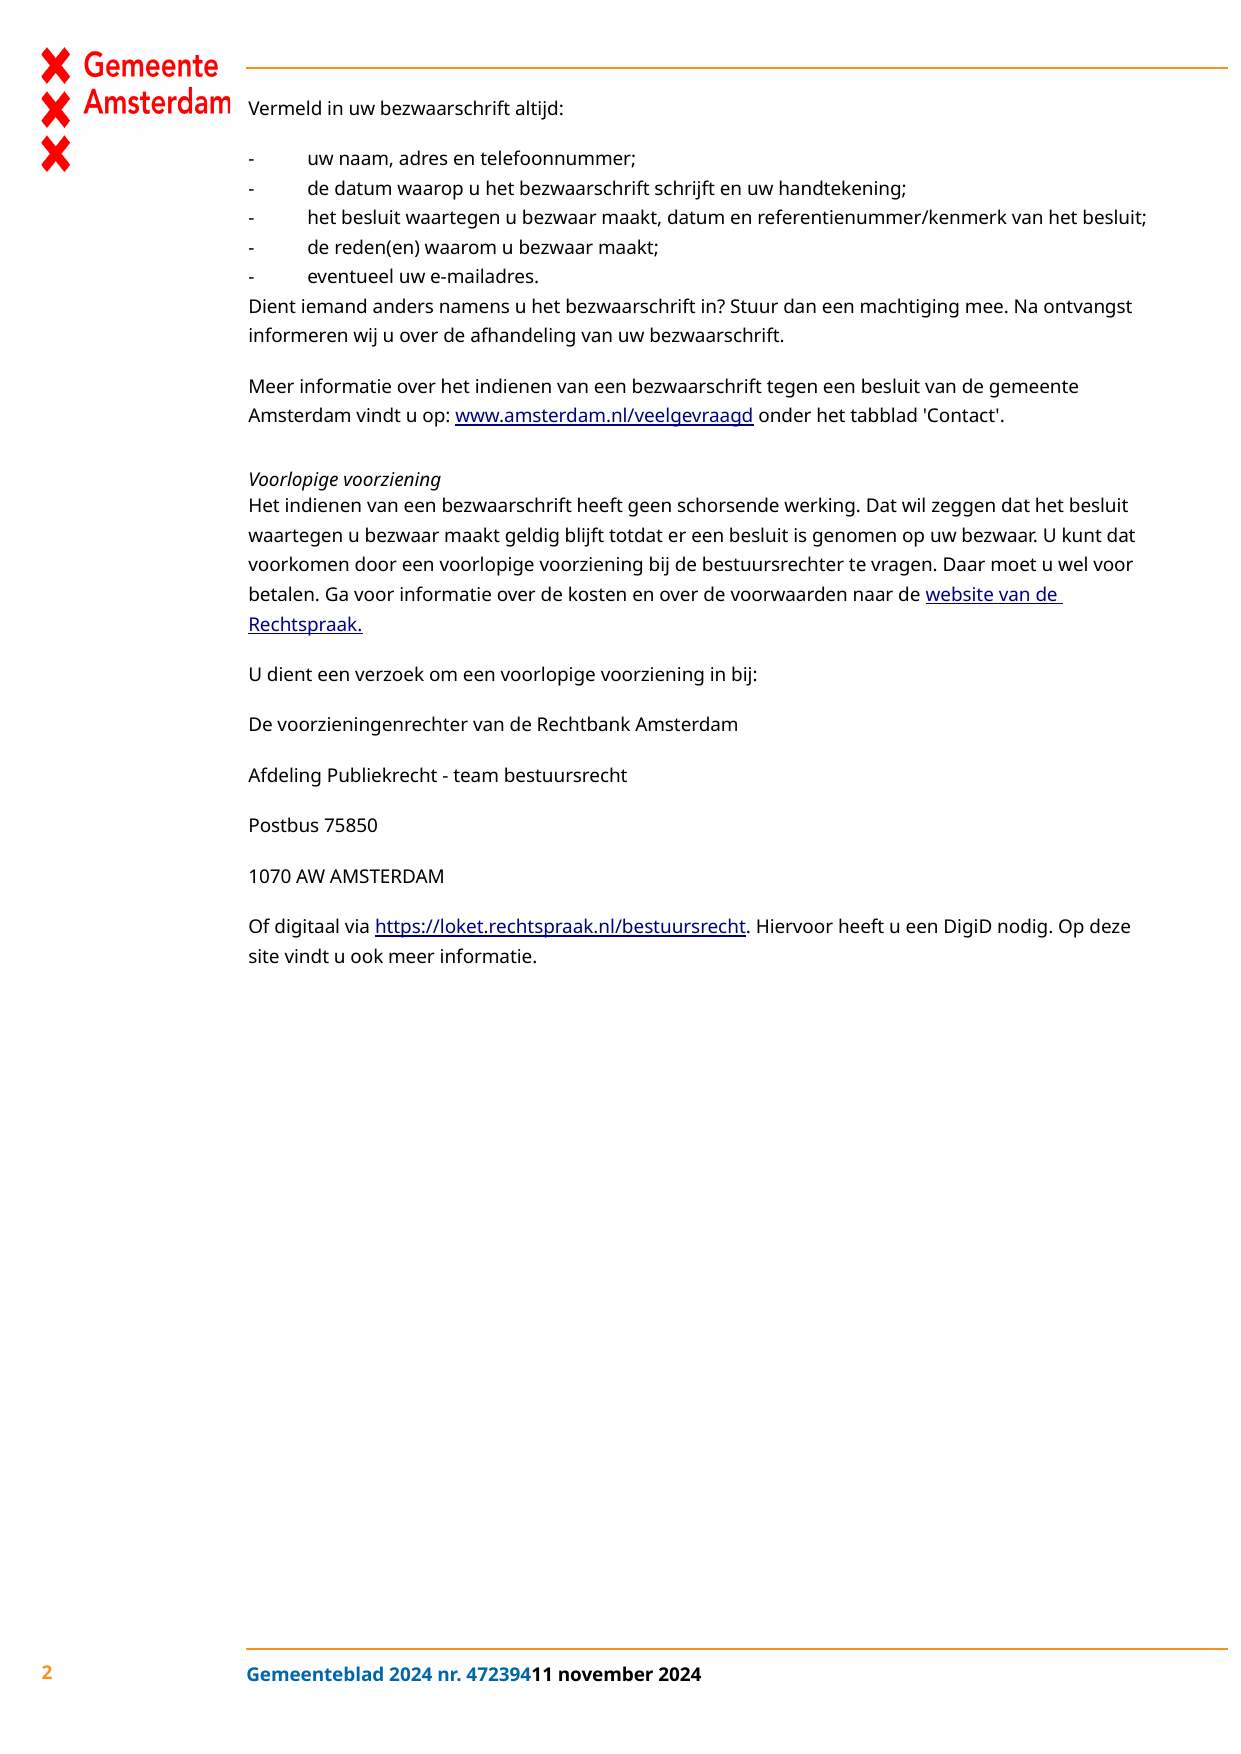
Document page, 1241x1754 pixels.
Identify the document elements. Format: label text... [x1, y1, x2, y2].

list de reden(en) waarom u bezwaar maakt; [248, 234, 1152, 260]
text Het indienen van een bezwaarschrift heeft geen schorsende werking. Dat wil zeggen dat het besluit waartegen u bezwaar maakt geldig blijft totdat er een besluit is genomen op uw bezwaar. U kunt dat voorkomen door een voorlopige voorziening bij de bestuursrechter te vragen. Daar moet u wel voor betalen. Ga voor informatie over de kosten en over de voorwaarden naar de website van de Rechtspraak. [248, 492, 1152, 636]
text Afdeling Publiekrecht - team bestuursrecht [248, 762, 1152, 788]
list de datum waarop u het bezwaarschrift schrijft en uw handtekening; [248, 175, 1152, 201]
list het besluit waartegen u bezwaar maakt, datum en referentienummer/kenmerk van het besluit; [248, 204, 1152, 230]
text 1070 AW AMSTERDAM [248, 863, 1152, 888]
picture [41, 47, 231, 172]
text Of digitaal via https://loket.rechtspraak.nl/bestuursrecht. Hiervoor heeft u een DigiD nodig. Op deze site vindt u ook meer informatie. [248, 913, 1152, 968]
text Meer informatie over het indienen van een bezwaarschrift tegen een besluit van de gemeente Amsterdam vindt u op: www.amsterdam.nl/veelgevraagd onder het tabblad 'Contact'. [248, 373, 1152, 428]
list uw naam, adres en telefoonnummer; [248, 145, 1152, 171]
text U dient een verzoek om een voorlopige voorziening in bij: [248, 661, 1152, 687]
text Postbus 75850 [248, 812, 1152, 838]
text Dient iemand anders namens u het bezwaarschrift in? Stuur dan een machtiging mee. Na ontvangst informeren wij u over de afhandeling van uw bezwaarschrift. [248, 293, 1152, 348]
text Voorlopige voorziening [248, 467, 1152, 492]
text De voorzieningenrechter van de Rechtbank Amsterdam [248, 712, 1152, 737]
text Vermeld in uw bezwaarschrift altijd: [248, 95, 1152, 121]
list eventueel uw e-mailadres. [248, 263, 1152, 289]
